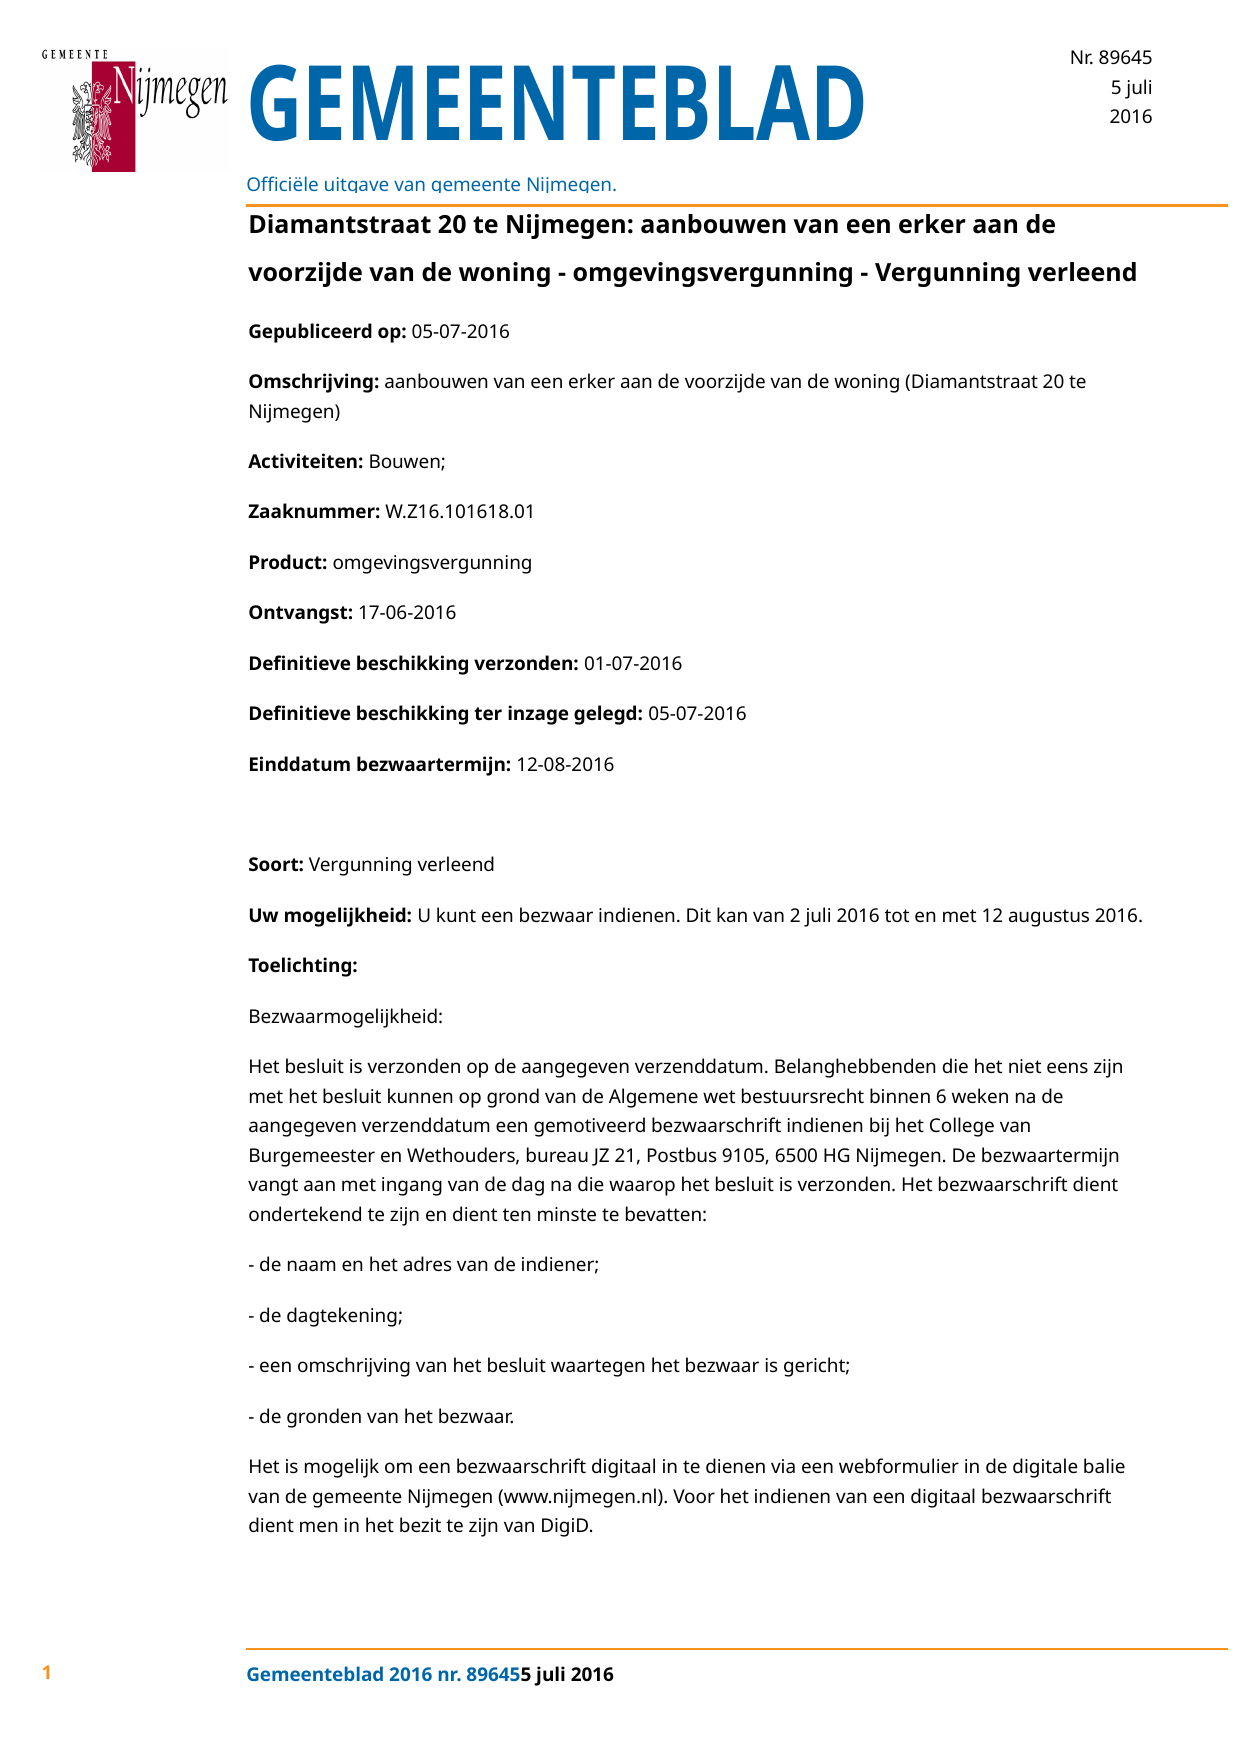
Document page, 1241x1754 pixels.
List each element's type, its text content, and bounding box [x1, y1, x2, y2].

text Het is mogelijk om een bezwaarschrift digitaal in te dienen via een webformulier in de digitale balie van de gemeente Nijmegen (www.nijmegen.nl). Voor het indienen van een digitaal bezwaarschrift dient men in het bezit te zijn van DigiD. [248, 1453, 1152, 1538]
text Uw mogelijkheid: U kunt een bezwaar indienen. Dit kan van 2 juli 2016 tot en met 12 augustus 2016. [248, 902, 1152, 928]
text Definitieve beschikking ter inzage gelegd: 05-07-2016 [248, 700, 1152, 726]
text Soort: Vergunning verleend [248, 852, 1152, 877]
text Einddatum bezwaartermijn: 12-08-2016 [248, 751, 1152, 777]
text Ontvangst: 17-06-2016 [248, 599, 1152, 625]
text - de gronden van het bezwaar. [248, 1403, 1152, 1429]
text - de dagtekening; [248, 1302, 1152, 1328]
text - een omschrijving van het besluit waartegen het bezwaar is gericht; [248, 1352, 1152, 1378]
text Toelichting: [248, 952, 1152, 978]
text Definitieve beschikking verzonden: 01-07-2016 [248, 650, 1152, 676]
text Het besluit is verzonden op de aangegeven verzenddatum. Belanghebbenden die het niet eens zijn met het besluit kunnen op grond van de Algemene wet bestuursrecht binnen 6 weken na de aangegeven verzenddatum een gemotiveerd bezwaarschrift indienen bij het College van Burgemeester en Wethouders, bureau JZ 21, Postbus 9105, 6500 HG Nijmegen. De bezwaartermijn vangt aan met ingang van de dag na die waarop het besluit is verzonden. Het bezwaarschrift dient ondertekend te zijn en dient ten minste te bevatten: [248, 1053, 1152, 1227]
text Bezwaarmogelijkheid: [248, 1003, 1152, 1029]
text Product: omgevingsvergunning [248, 549, 1152, 575]
text Diamantstraat 20 te Nijmegen: aanbouwen van een erker aan de voorzijde van de woning - omgevingsvergunning - Vergunning verleend [248, 207, 1152, 288]
text Gepubliceerd op: 05-07-2016 [248, 318, 1152, 344]
text Zaaknummer: W.Z16.101618.01 [248, 499, 1152, 524]
picture [41, 47, 231, 172]
text Activiteiten: Bouwen; [248, 448, 1152, 474]
text - de naam en het adres van de indiener; [248, 1252, 1152, 1277]
text Omschrijving: aanbouwen van een erker aan de voorzijde van de woning (Diamantstraat 20 te Nijmegen) [248, 368, 1152, 424]
